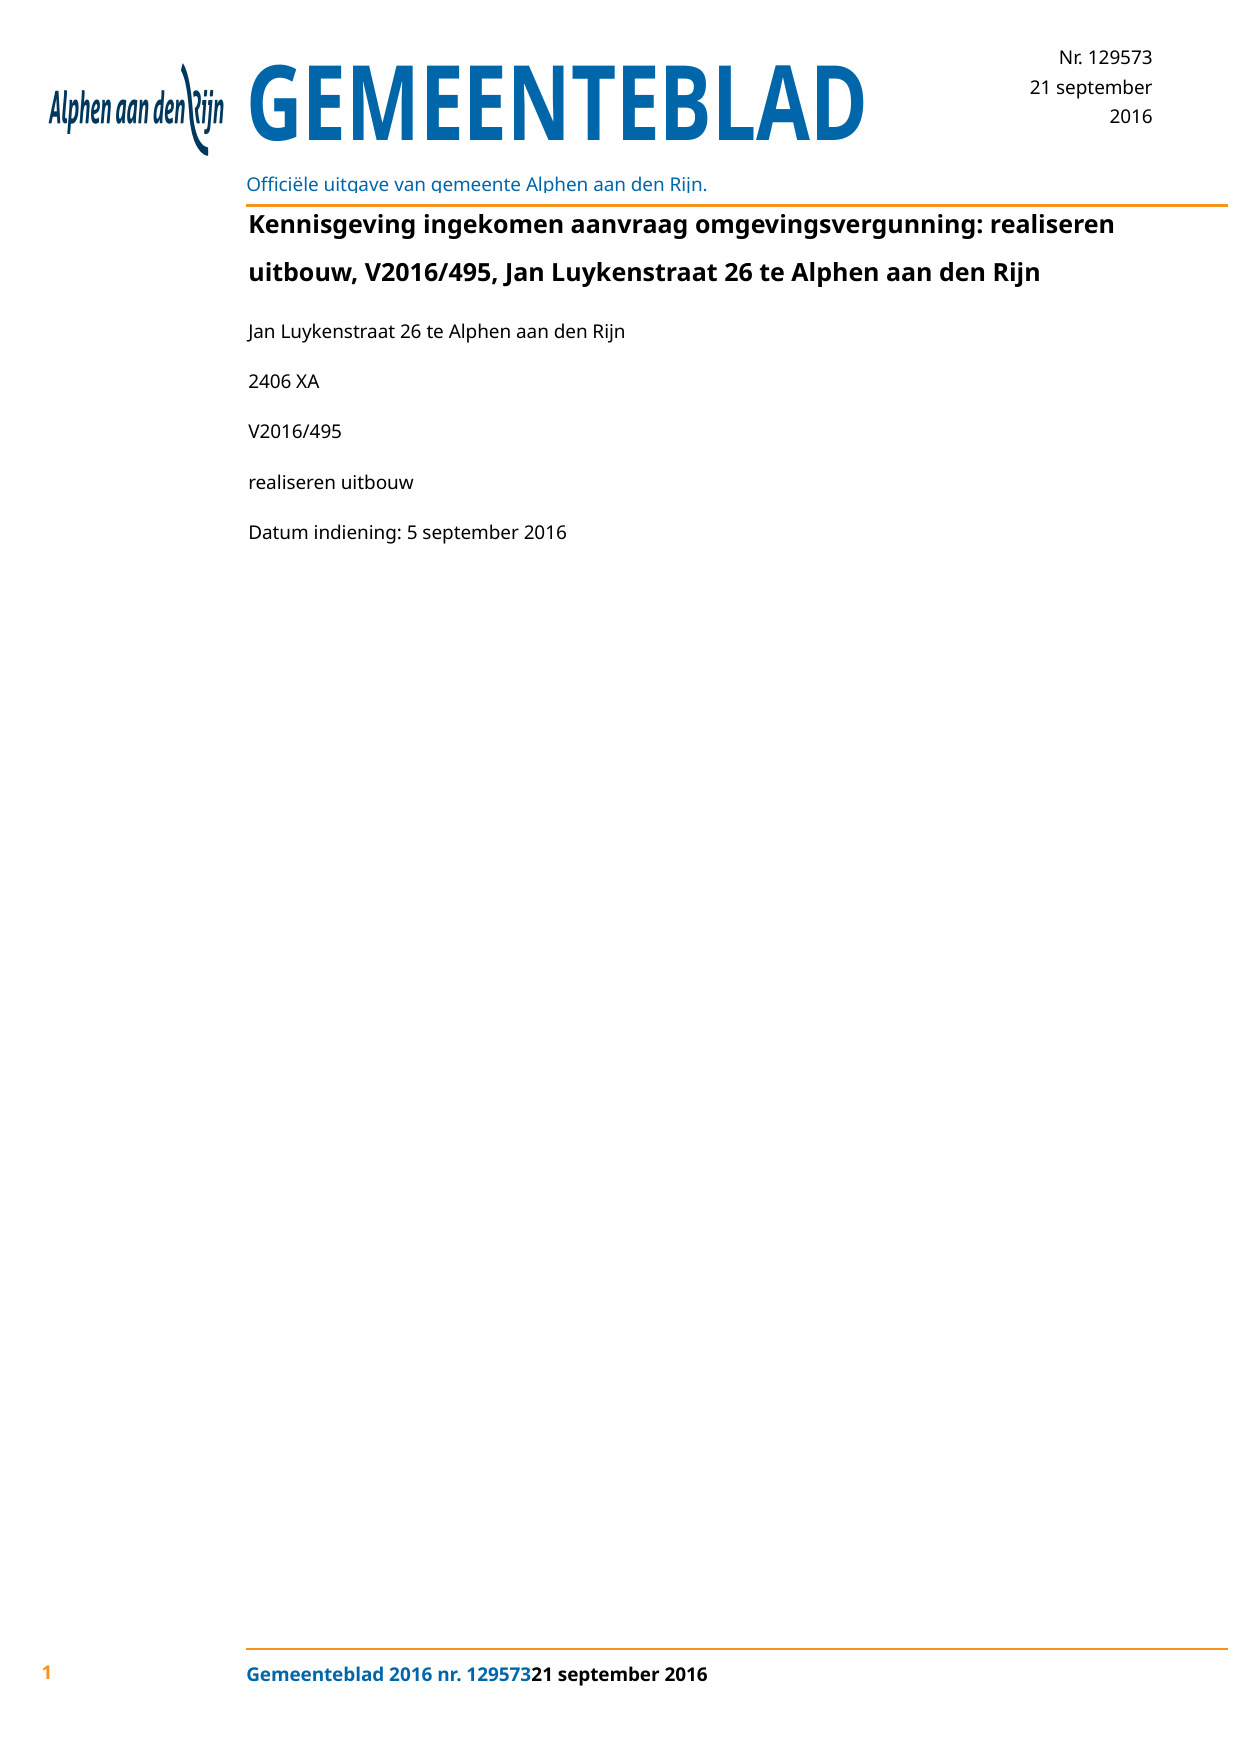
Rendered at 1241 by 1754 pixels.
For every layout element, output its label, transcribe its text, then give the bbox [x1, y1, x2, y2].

text Kennisgeving ingekomen aanvraag omgevingsvergunning: realiseren uitbouw, V2016/495, Jan Luykenstraat 26 te Alphen aan den Rijn [248, 207, 1152, 288]
text Jan Luykenstraat 26 te Alphen aan den Rijn [248, 318, 1152, 344]
text 2406 XA [248, 368, 1152, 394]
text realiseren uitbouw [248, 469, 1152, 495]
text V2016/495 [248, 419, 1152, 444]
text Datum indiening: 5 september 2016 [248, 519, 1152, 545]
picture [41, 47, 231, 172]
